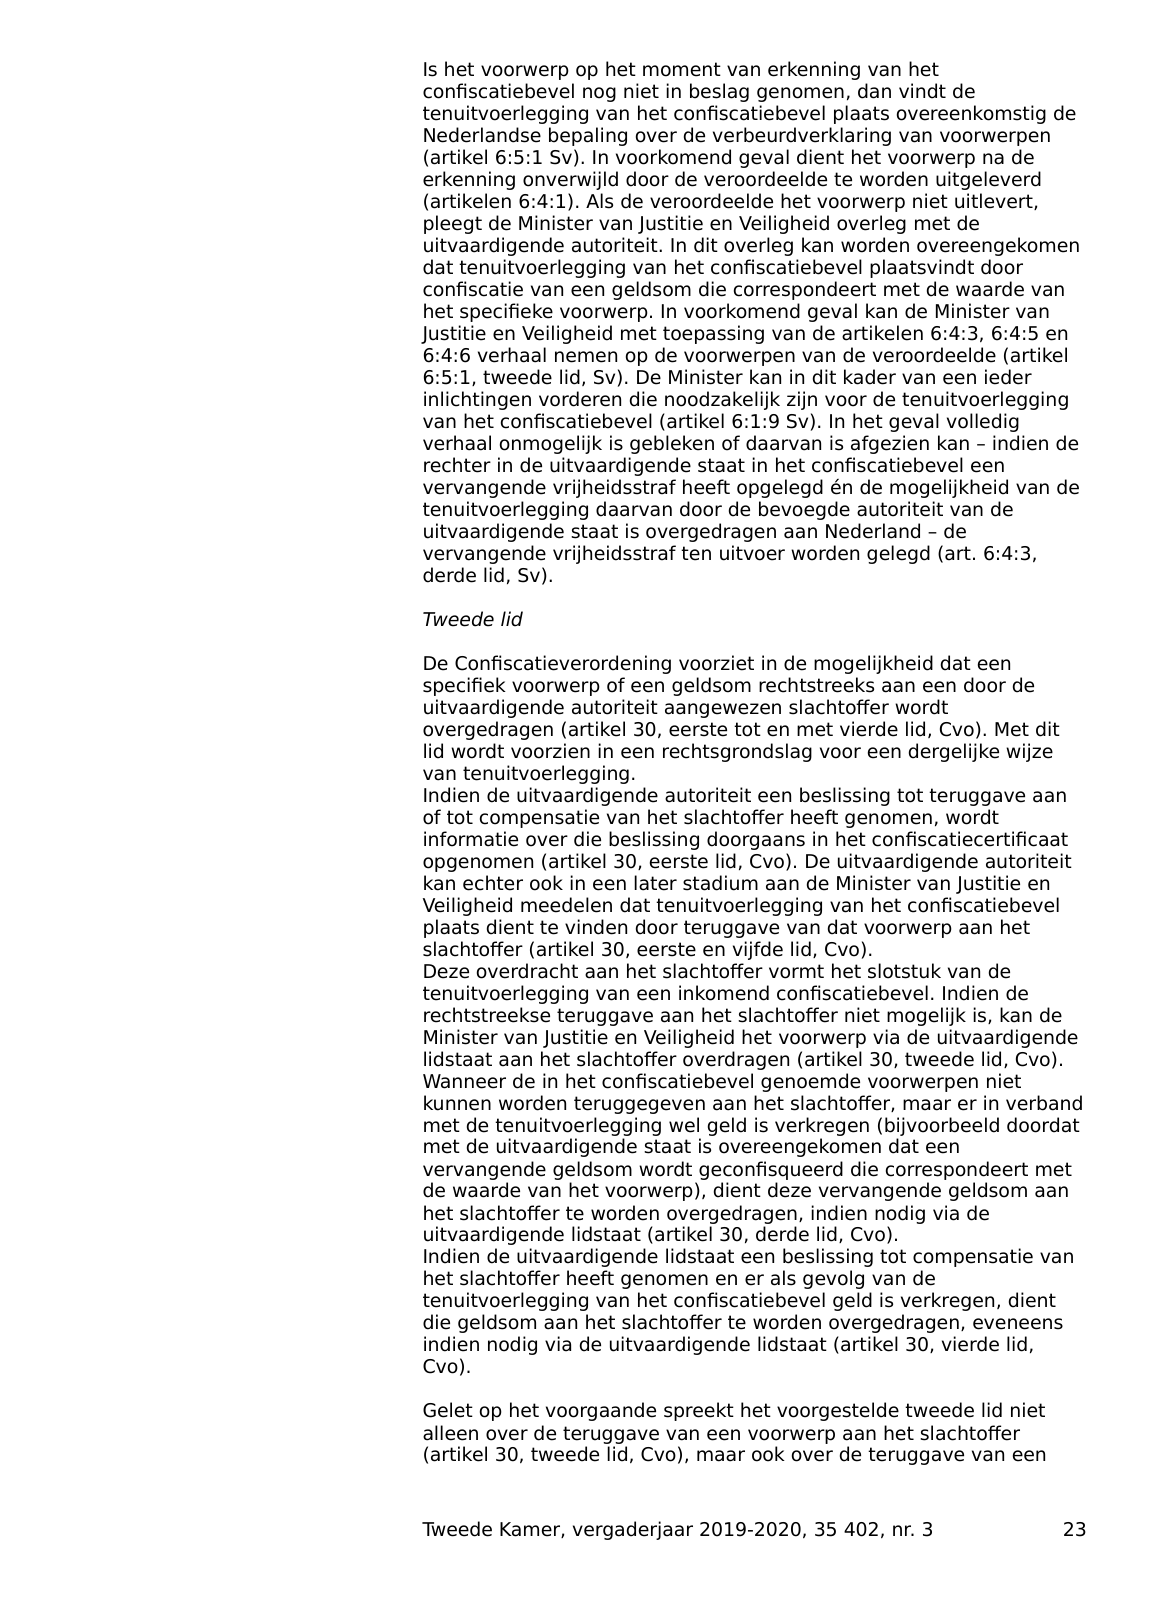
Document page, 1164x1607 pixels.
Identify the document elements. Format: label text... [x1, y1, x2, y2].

text De Confiscatieverordening voorziet in de mogelijkheid dat een specifiek voorwerp of een geldsom rechtstreeks aan een door de uitvaardigende autoriteit aangewezen slachtoffer wordt overgedragen (artikel 30, eerste tot en met vierde lid, Cvo). Met dit lid wordt voorzien in een rechtsgrondslag voor een dergelijke wijze van tenuitvoerlegging. [422, 653, 1087, 785]
text Wanneer de in het confiscatiebevel genoemde voorwerpen niet kunnen worden teruggegeven aan het slachtoffer, maar er in verband met de tenuitvoerlegging wel geld is verkregen (bijvoorbeeld doordat met de uitvaardigende staat is overeengekomen dat een vervangende geldsom wordt geconfisqueerd die correspondeert met de waarde van het voorwerp), dient deze vervangende geldsom aan het slachtoffer te worden overgedragen, indien nodig via de uitvaardigende lidstaat (artikel 30, derde lid, Cvo). [422, 1071, 1087, 1246]
subtitle Tweede lid [422, 609, 1087, 631]
text Deze overdracht aan het slachtoffer vormt het slotstuk van de tenuitvoerlegging van een inkomend confiscatiebevel. Indien de rechtstreekse teruggave aan het slachtoffer niet mogelijk is, kan de Minister van Justitie en Veiligheid het voorwerp via de uitvaardigende lidstaat aan het slachtoffer overdragen (artikel 30, tweede lid, Cvo). [422, 961, 1087, 1071]
text Is het voorwerp op het moment van erkenning van het confiscatiebevel nog niet in beslag genomen, dan vindt de tenuitvoerlegging van het confiscatiebevel plaats overeenkomstig de Nederlandse bepaling over de verbeurdverklaring van voorwerpen (artikel 6:5:1 Sv). In voorkomend geval dient het voorwerp na de erkenning onverwijld door de veroordeelde te worden uitgeleverd (artikelen 6:4:1). Als de veroordeelde het voorwerp niet uitlevert, pleegt de Minister van Justitie en Veiligheid overleg met de uitvaardigende autoriteit. In dit overleg kan worden overeengekomen dat tenuitvoerlegging van het confiscatiebevel plaatsvindt door confiscatie van een geldsom die correspondeert met de waarde van het specifieke voorwerp. In voorkomend geval kan de Minister van Justitie en Veiligheid met toepassing van de artikelen 6:4:3, 6:4:5 en 6:4:6 verhaal nemen op de voorwerpen van de veroordeelde (artikel 6:5:1, tweede lid, Sv). De Minister kan in dit kader van een ieder inlichtingen vorderen die noodzakelijk zijn voor de tenuitvoerlegging van het confiscatiebevel (artikel 6:1:9 Sv). In het geval volledig verhaal onmogelijk is gebleken of daarvan is afgezien kan – indien de rechter in de uitvaardigende staat in het confiscatiebevel een vervangende vrijheidsstraf heeft opgelegd én de mogelijkheid van de tenuitvoerlegging daarvan door de bevoegde autoriteit van de uitvaardigende staat is overgedragen aan Nederland – de vervangende vrijheidsstraf ten uitvoer worden gelegd (art. 6:4:3, derde lid, Sv). [422, 59, 1087, 587]
text Indien de uitvaardigende lidstaat een beslissing tot compensatie van het slachtoffer heeft genomen en er als gevolg van de tenuitvoerlegging van het confiscatiebevel geld is verkregen, dient die geldsom aan het slachtoffer te worden overgedragen, eveneens indien nodig via de uitvaardigende lidstaat (artikel 30, vierde lid, Cvo). [422, 1246, 1087, 1378]
text Indien de uitvaardigende autoriteit een beslissing tot teruggave aan of tot compensatie van het slachtoffer heeft genomen, wordt informatie over die beslissing doorgaans in het confiscatiecertificaat opgenomen (artikel 30, eerste lid, Cvo). De uitvaardigende autoriteit kan echter ook in een later stadium aan de Minister van Justitie en Veiligheid meedelen dat tenuitvoerlegging van het confiscatiebevel plaats dient te vinden door teruggave van dat voorwerp aan het slachtoffer (artikel 30, eerste en vijfde lid, Cvo). [422, 785, 1087, 961]
text Gelet op het voorgaande spreekt het voorgestelde tweede lid niet alleen over de teruggave van een voorwerp aan het slachtoffer (artikel 30, tweede lid, Cvo), maar ook over de teruggave van een [422, 1400, 1087, 1466]
